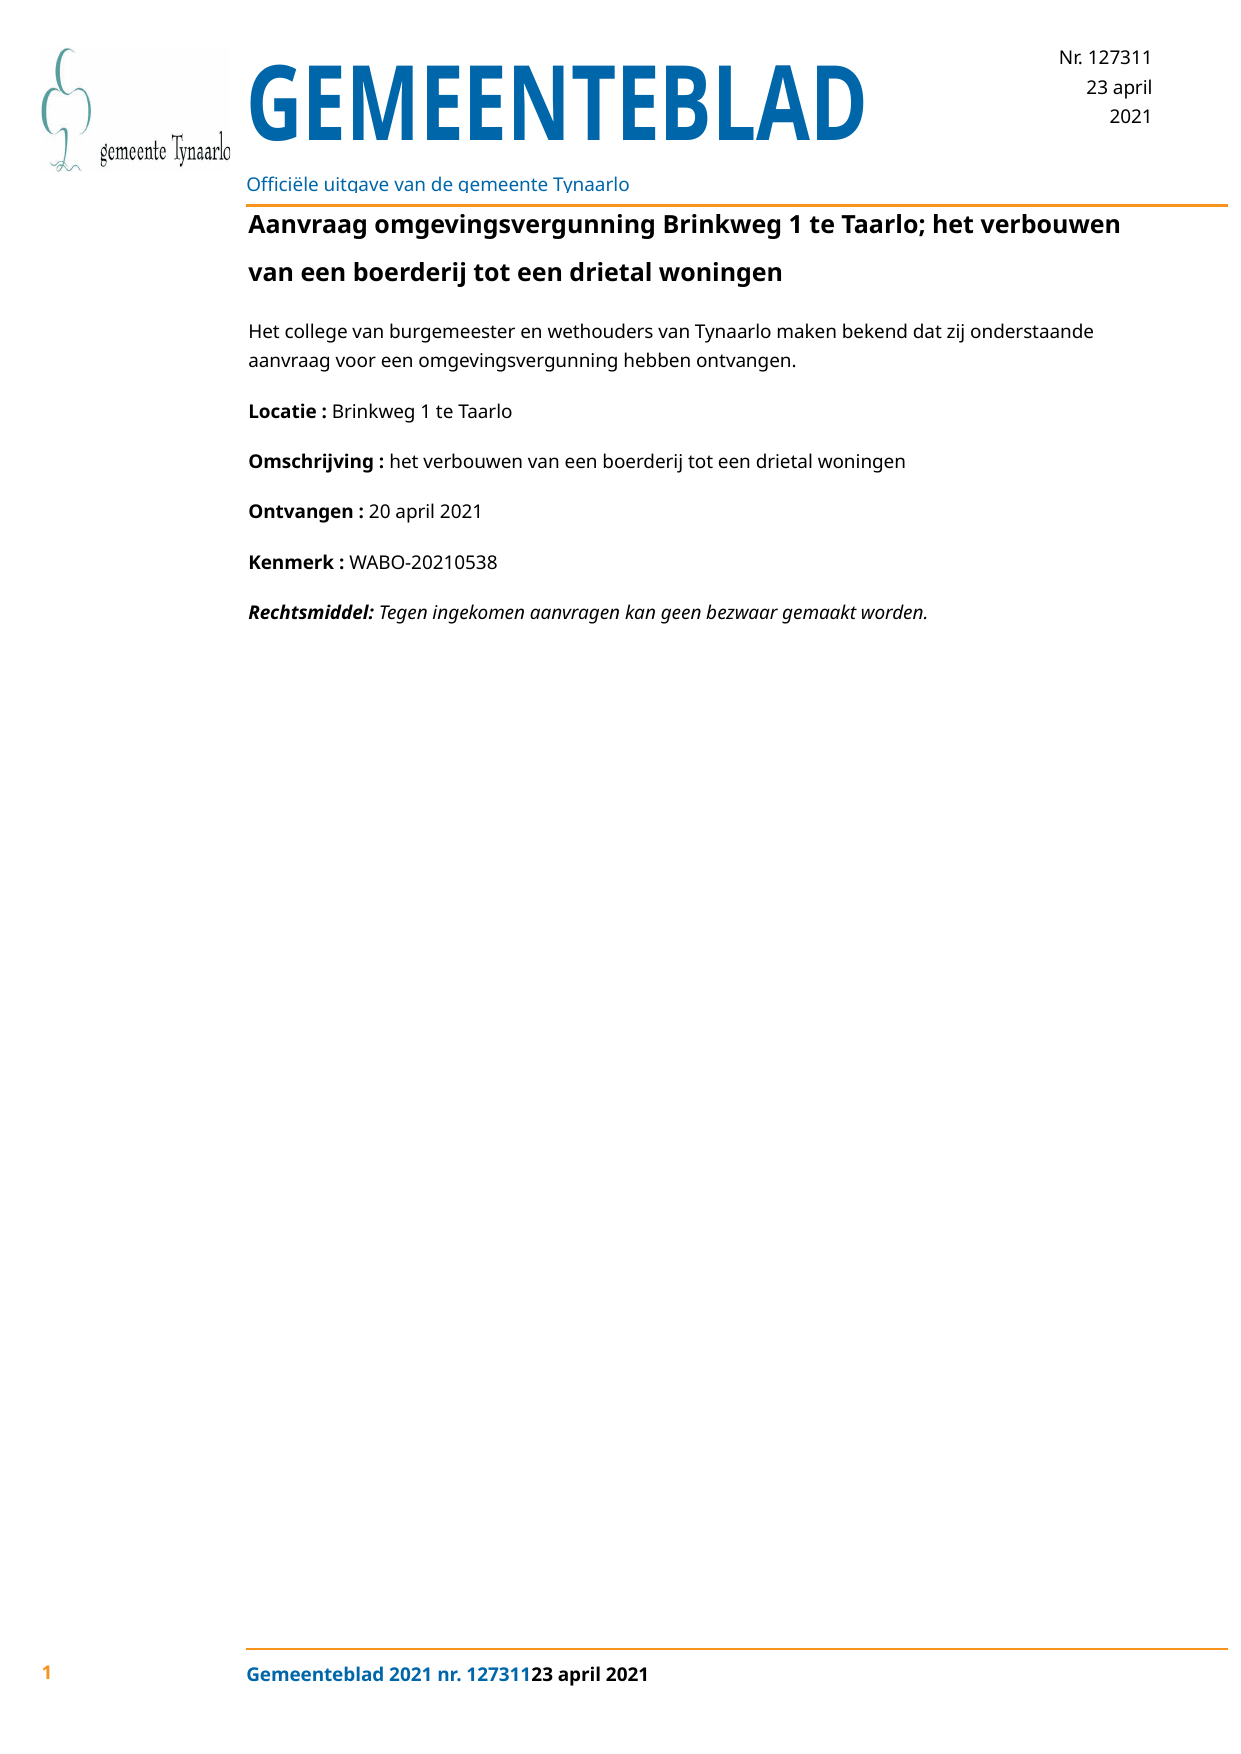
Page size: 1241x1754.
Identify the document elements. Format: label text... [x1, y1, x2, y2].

picture [41, 47, 231, 172]
text Het college van burgemeester en wethouders van Tynaarlo maken bekend dat zij onderstaande aanvraag voor een omgevingsvergunning hebben ontvangen. [248, 318, 1152, 373]
text Kenmerk : WABO-20210538 [248, 549, 1152, 575]
text Locatie : Brinkweg 1 te Taarlo [248, 398, 1152, 424]
text Omschrijving : het verbouwen van een boerderij tot een drietal woningen [248, 448, 1152, 474]
text Rechtsmiddel: Tegen ingekomen aanvragen kan geen bezwaar gemaakt worden. [248, 599, 1152, 625]
text Ontvangen : 20 april 2021 [248, 499, 1152, 524]
text Aanvraag omgevingsvergunning Brinkweg 1 te Taarlo; het verbouwen van een boerderij tot een drietal woningen [248, 207, 1152, 288]
